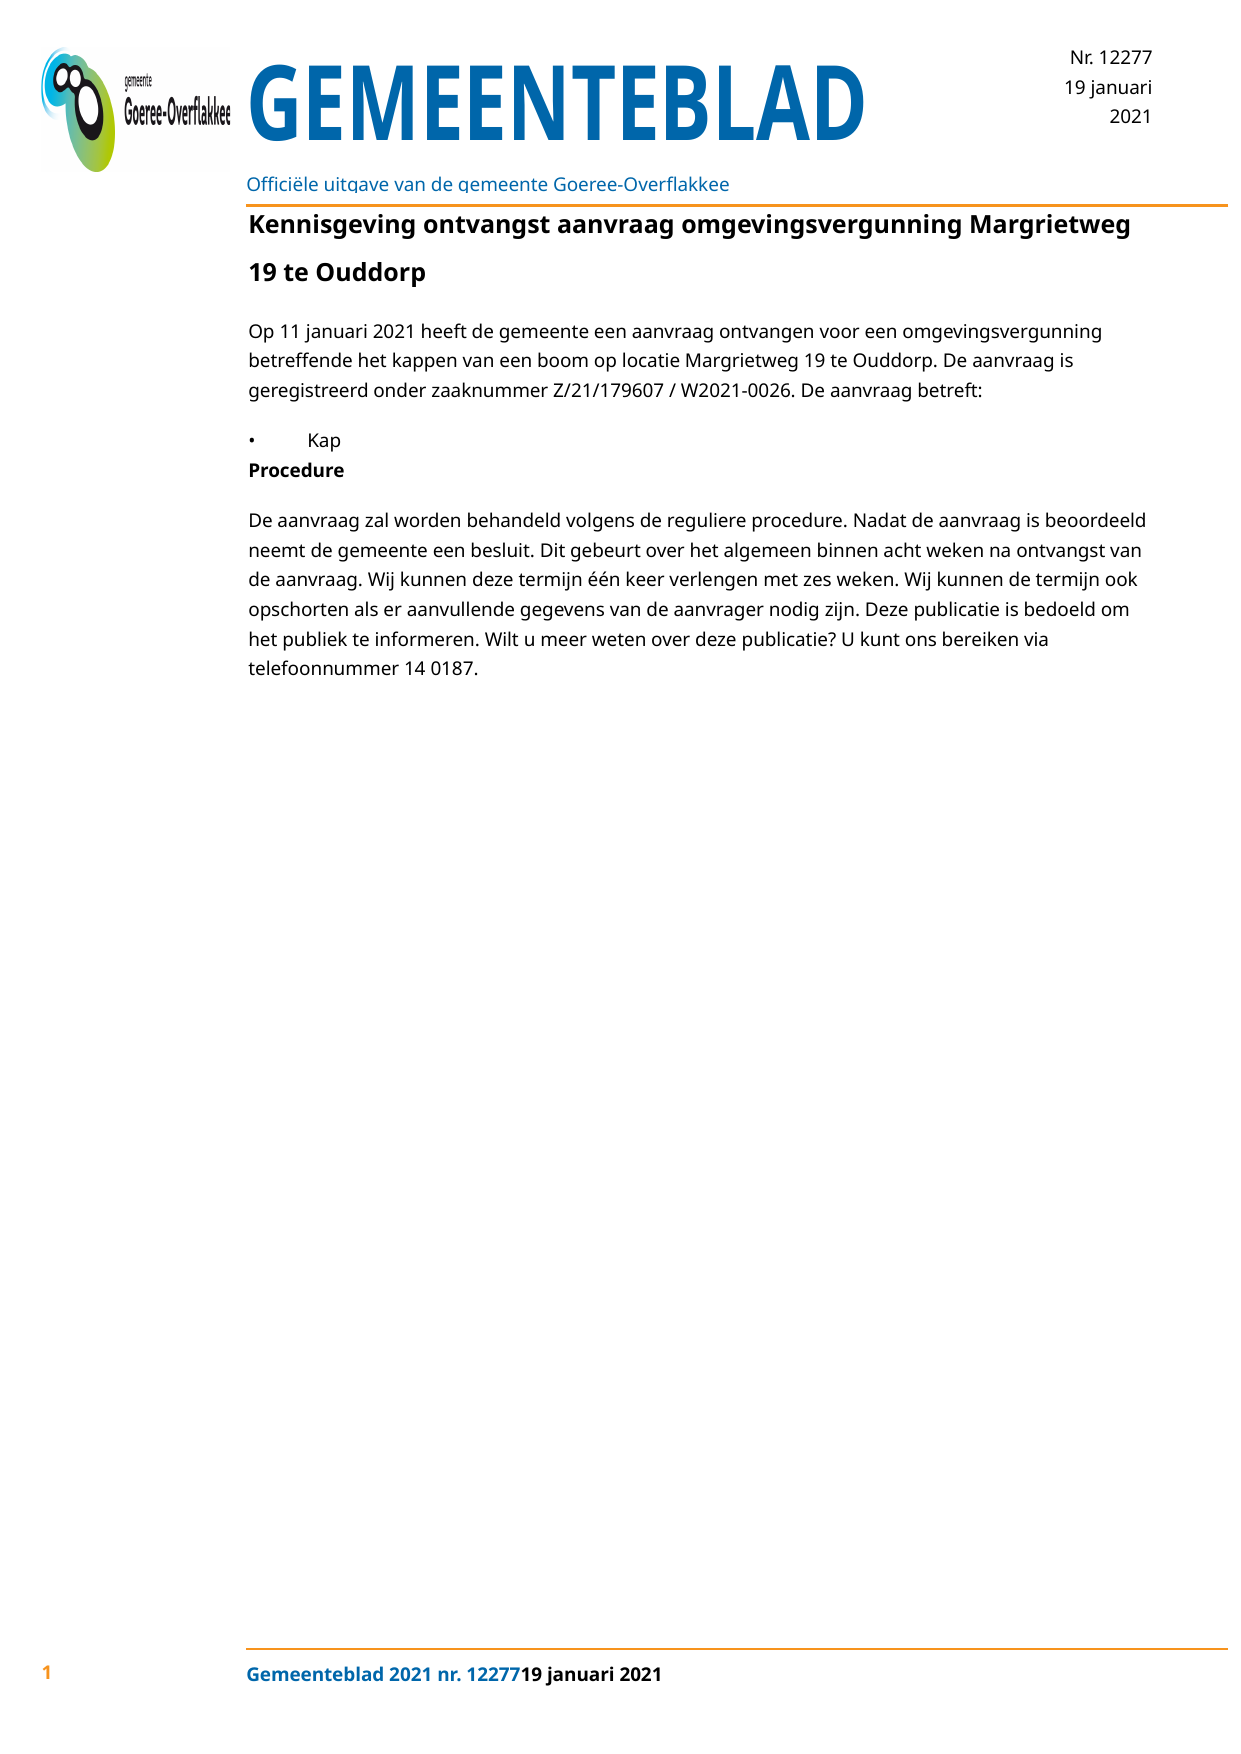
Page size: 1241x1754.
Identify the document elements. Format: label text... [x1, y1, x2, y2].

text De aanvraag zal worden behandeld volgens de reguliere procedure. Nadat de aanvraag is beoordeeld neemt de gemeente een besluit. Dit gebeurt over het algemeen binnen acht weken na ontvangst van de aanvraag. Wij kunnen deze termijn één keer verlengen met zes weken. Wij kunnen de termijn ook opschorten als er aanvullende gegevens van de aanvrager nodig zijn. Deze publicatie is bedoeld om het publiek te informeren. Wilt u meer weten over deze publicatie? U kunt ons bereiken via telefoonnummer 14 0187. [248, 507, 1152, 681]
text Procedure [248, 457, 1152, 483]
list Kap [248, 427, 1152, 453]
picture [41, 47, 231, 172]
text Op 11 januari 2021 heeft de gemeente een aanvraag ontvangen voor een omgevingsvergunning betreffende het kappen van een boom op locatie Margrietweg 19 te Ouddorp. De aanvraag is geregistreerd onder zaaknummer Z/21/179607 / W2021-0026. De aanvraag betreft: [248, 318, 1152, 403]
text Kennisgeving ontvangst aanvraag omgevingsvergunning Margrietweg 19 te Ouddorp [248, 207, 1152, 288]
